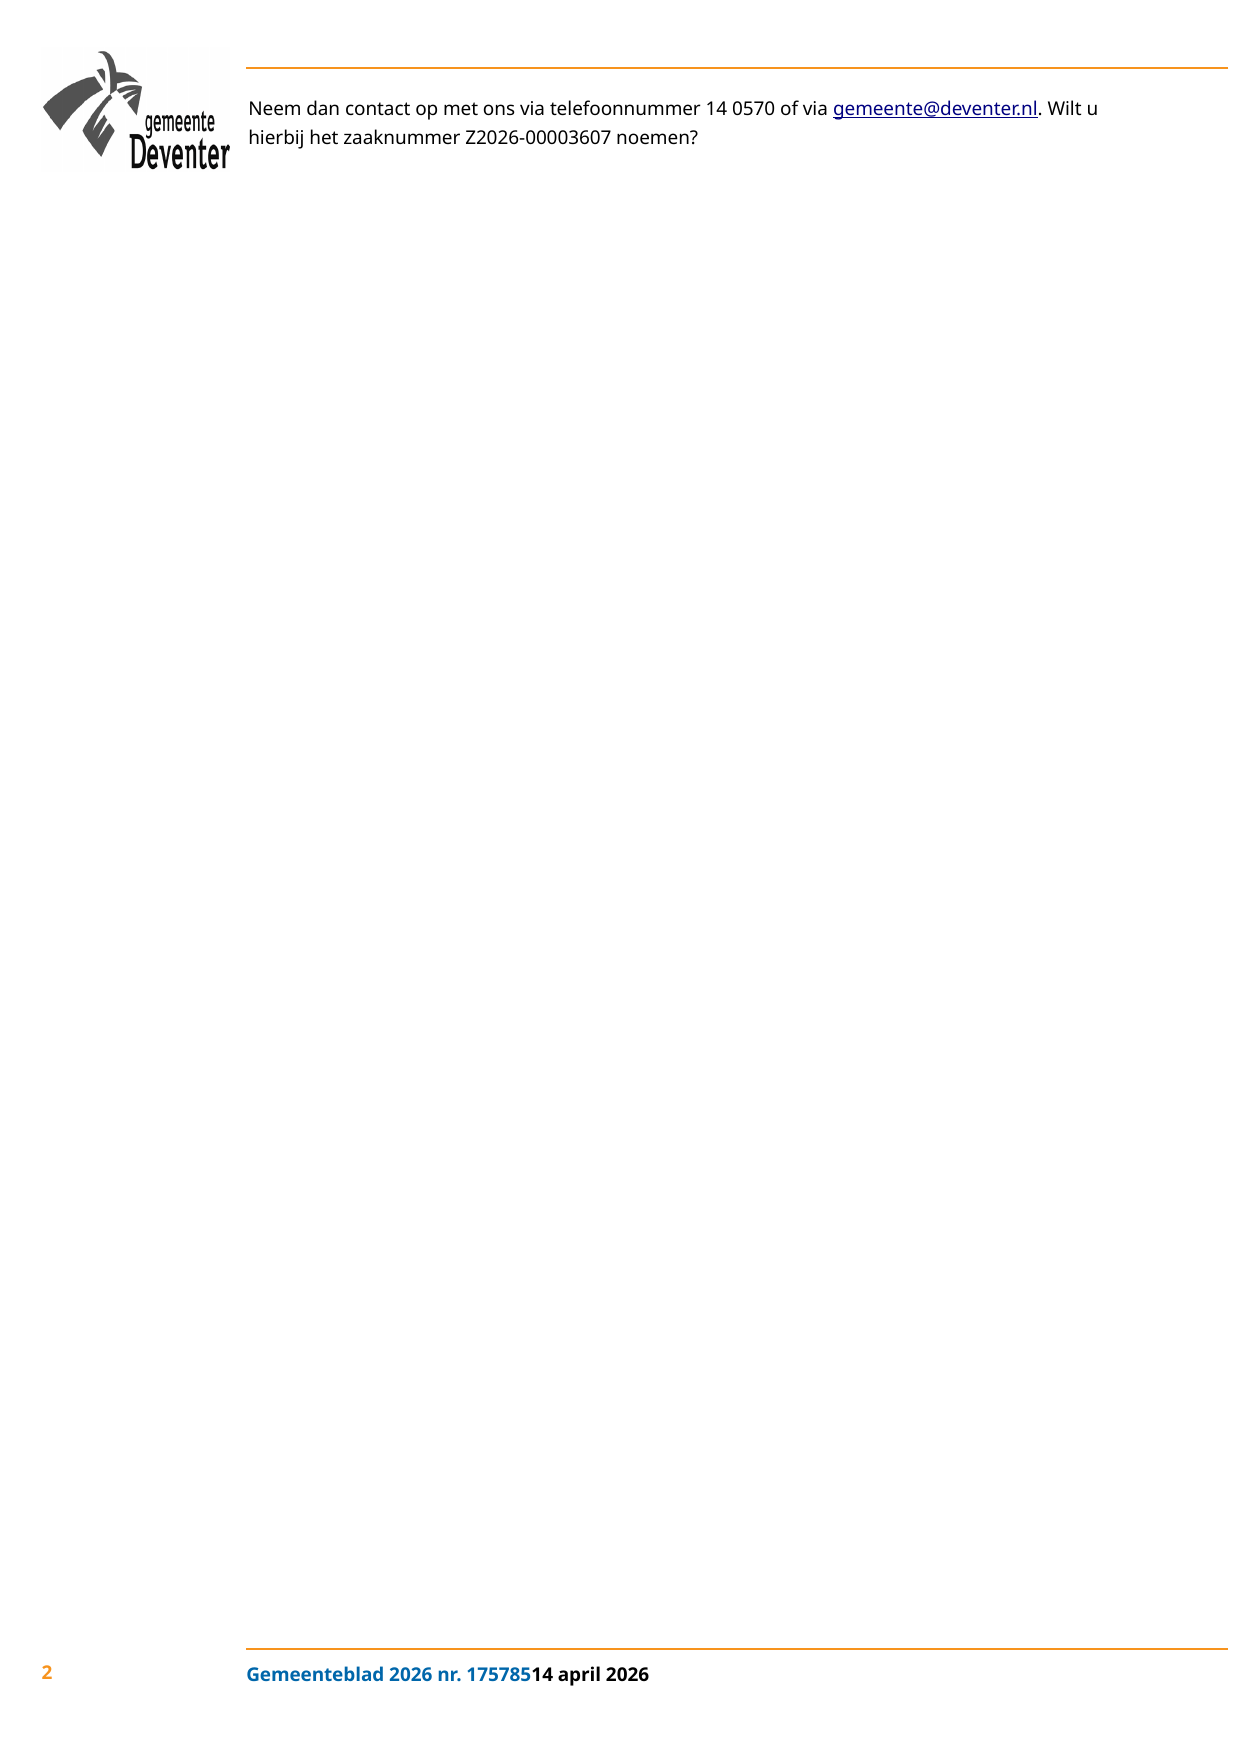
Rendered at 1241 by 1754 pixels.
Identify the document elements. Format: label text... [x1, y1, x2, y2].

text Neem dan contact op met ons via telefoonnummer 14 0570 of via gemeente@deventer.nl. Wilt u hierbij het zaaknummer Z2026-00003607 noemen? [248, 95, 1152, 150]
picture [41, 47, 231, 172]
